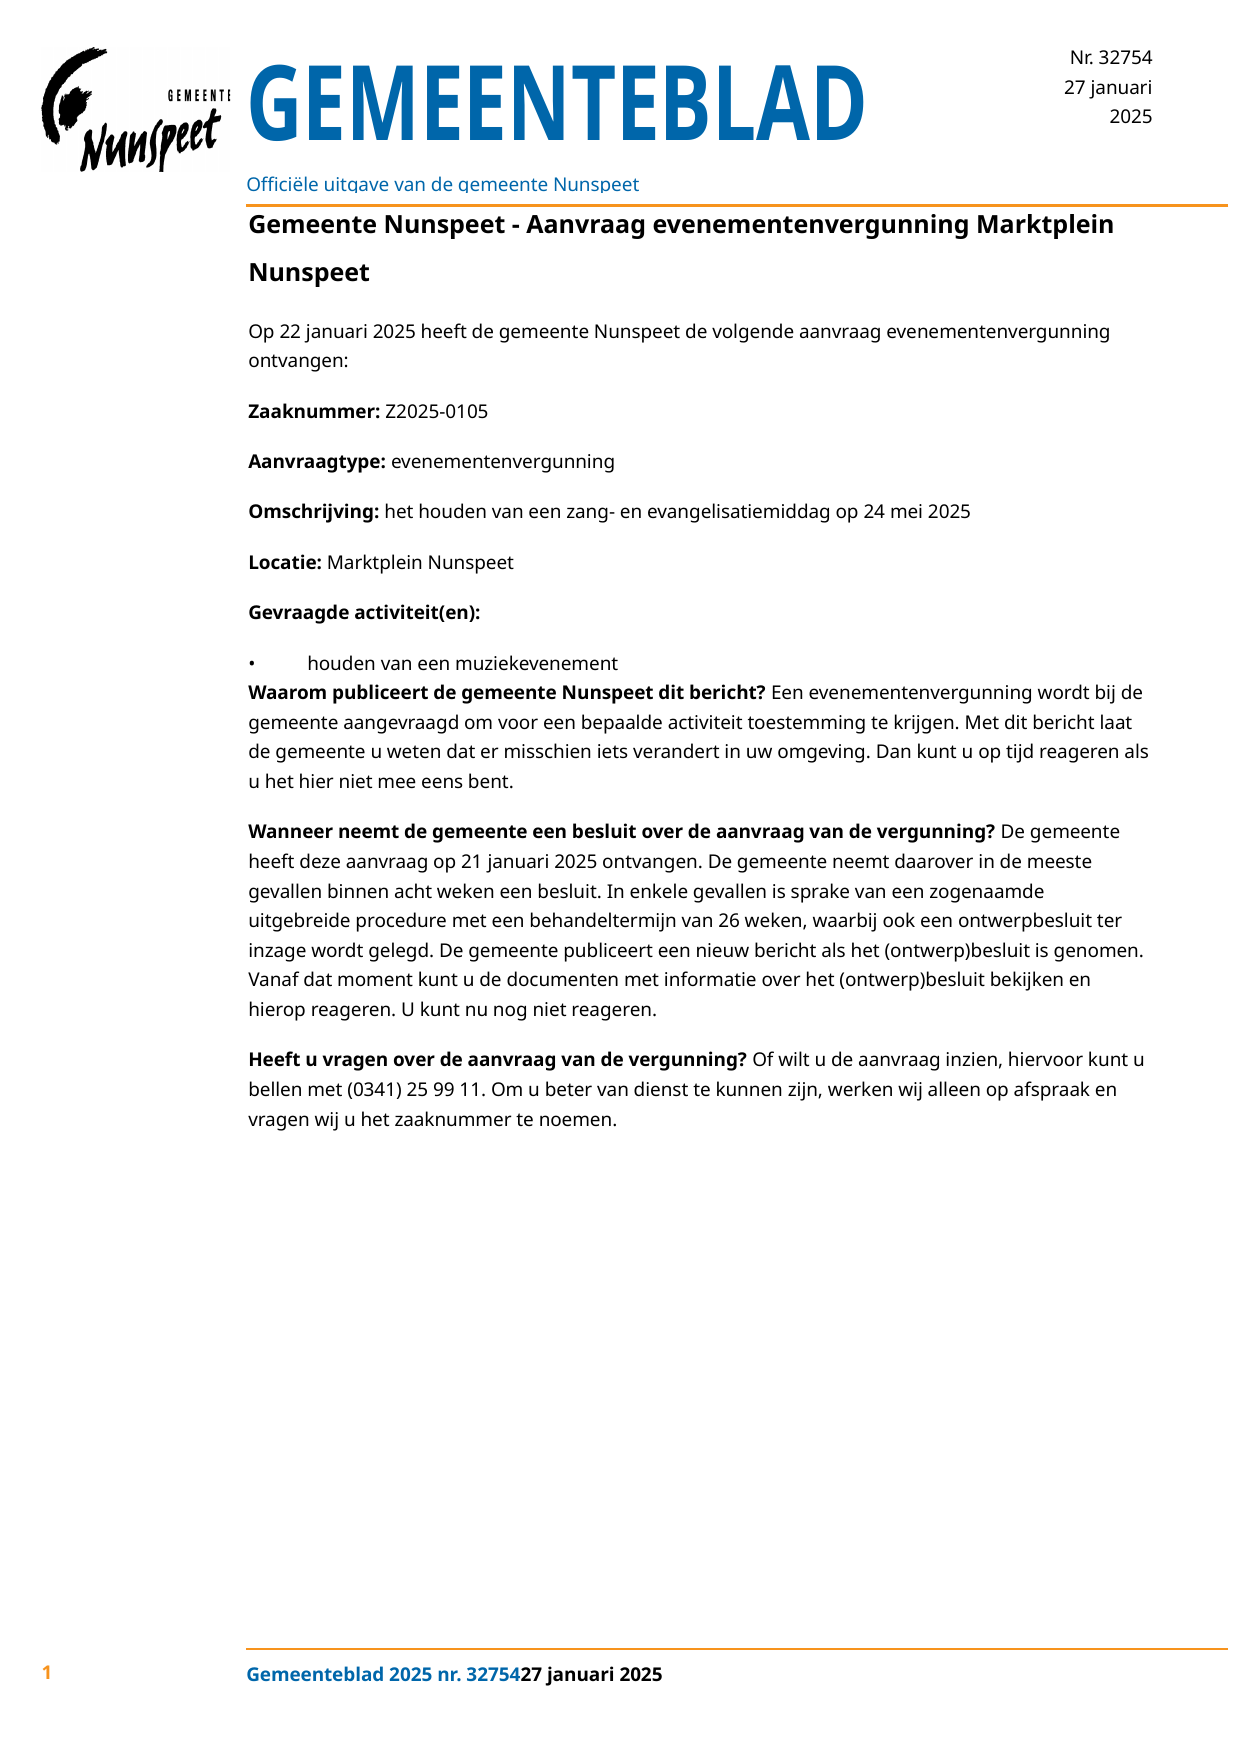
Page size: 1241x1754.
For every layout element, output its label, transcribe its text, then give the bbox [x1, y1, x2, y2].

text Wanneer neemt de gemeente een besluit over de aanvraag van de vergunning? De gemeente heeft deze aanvraag op 21 januari 2025 ontvangen. De gemeente neemt daarover in de meeste gevallen binnen acht weken een besluit. In enkele gevallen is sprake van een zogenaamde uitgebreide procedure met een behandeltermijn van 26 weken, waarbij ook een ontwerpbesluit ter inzage wordt gelegd. De gemeente publiceert een nieuw bericht als het (ontwerp)besluit is genomen. Vanaf dat moment kunt u de documenten met informatie over het (ontwerp)besluit bekijken en hierop reageren. U kunt nu nog niet reageren. [248, 819, 1152, 1022]
text Gemeente Nunspeet - Aanvraag evenementenvergunning Marktplein Nunspeet [248, 207, 1152, 288]
text Gevraagde activiteit(en): [248, 599, 1152, 625]
text Zaaknummer: Z2025-0105 [248, 398, 1152, 424]
picture [41, 47, 231, 172]
list houden van een muziekevenement [248, 650, 1152, 676]
text Op 22 januari 2025 heeft de gemeente Nunspeet de volgende aanvraag evenementenvergunning ontvangen: [248, 318, 1152, 373]
text Aanvraagtype: evenementenvergunning [248, 448, 1152, 474]
text Omschrijving: het houden van een zang- en evangelisatiemiddag op 24 mei 2025 [248, 499, 1152, 524]
text Waarom publiceert de gemeente Nunspeet dit bericht? Een evenementenvergunning wordt bij de gemeente aangevraagd om voor een bepaalde activiteit toestemming te krijgen. Met dit bericht laat de gemeente u weten dat er misschien iets verandert in uw omgeving. Dan kunt u op tijd reageren als u het hier niet mee eens bent. [248, 679, 1152, 794]
text Heeft u vragen over de aanvraag van de vergunning? Of wilt u de aanvraag inzien, hiervoor kunt u bellen met (0341) 25 99 11. Om u beter van dienst te kunnen zijn, werken wij alleen op afspraak en vragen wij u het zaaknummer te noemen. [248, 1047, 1152, 1132]
text Locatie: Marktplein Nunspeet [248, 549, 1152, 575]
